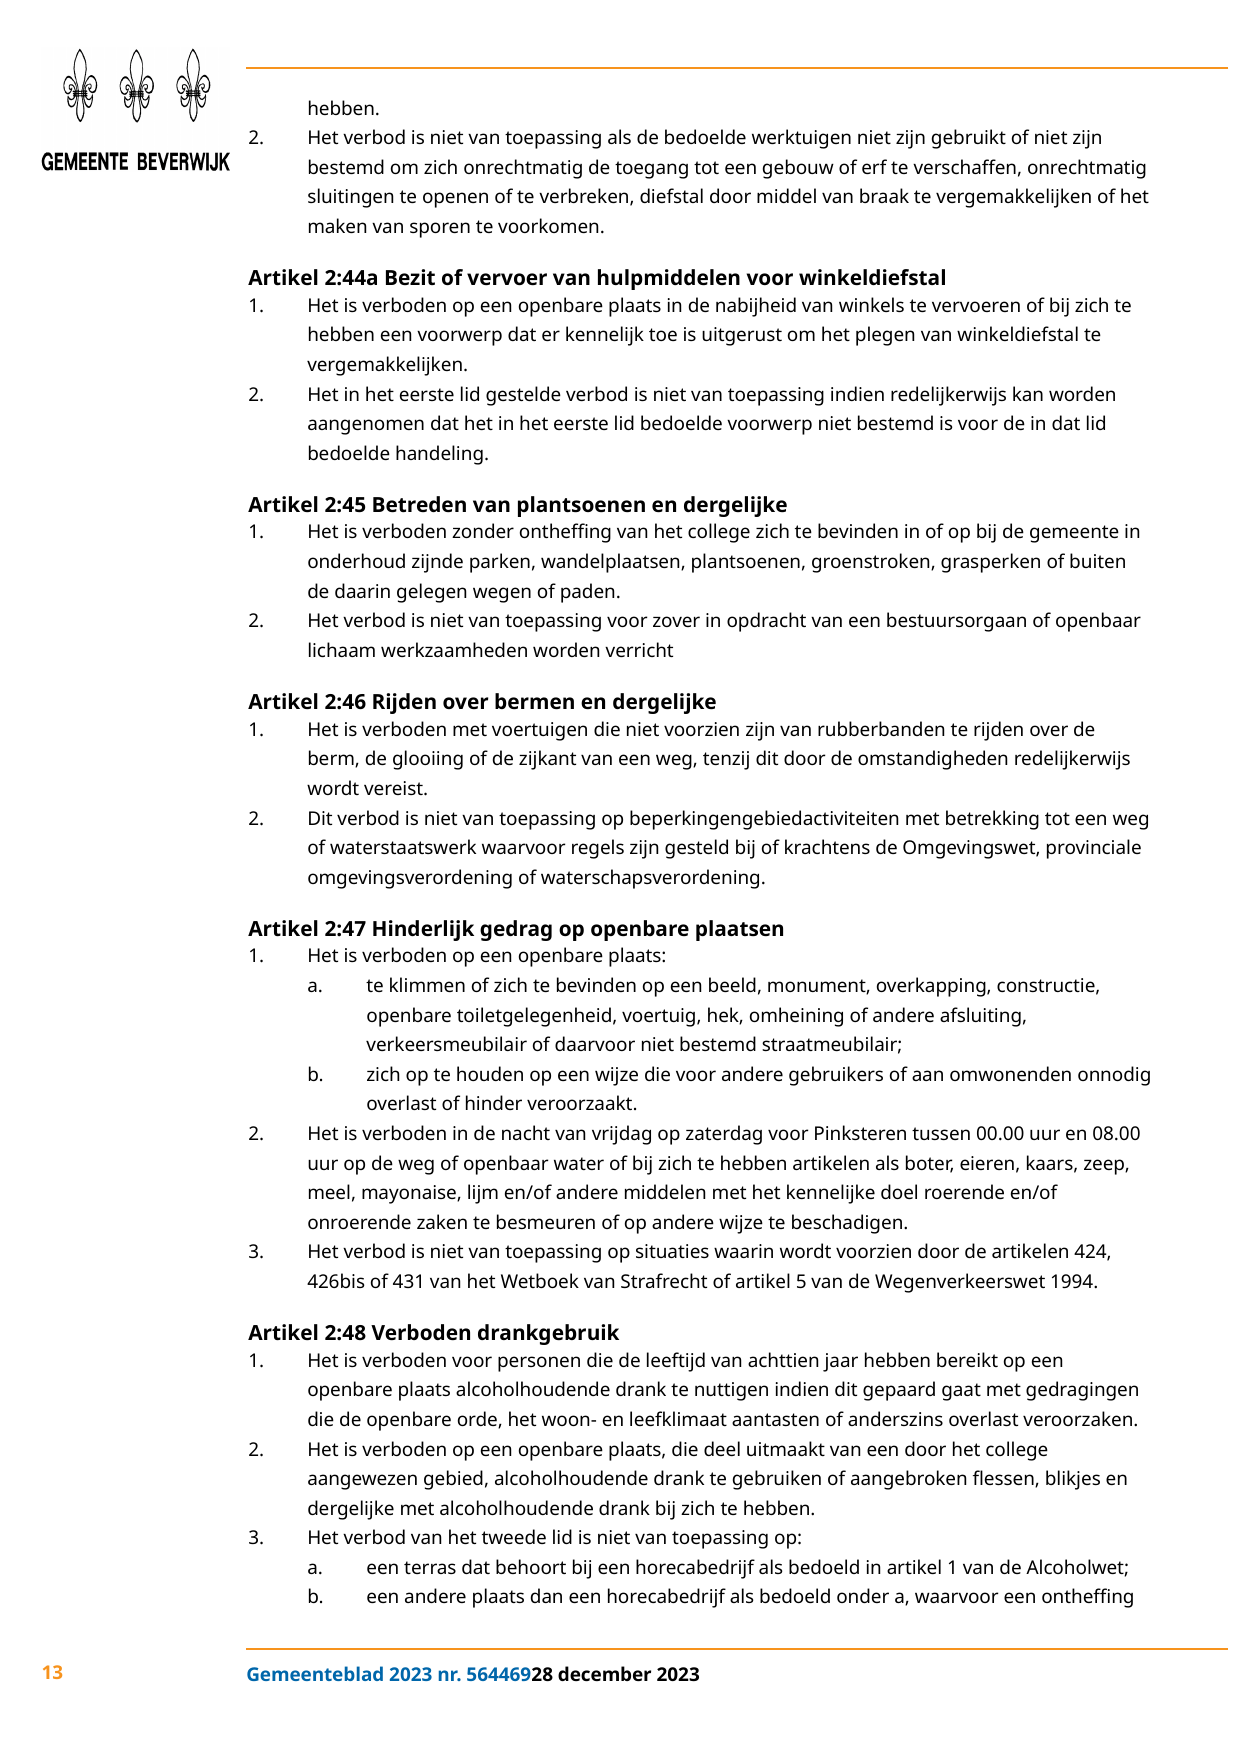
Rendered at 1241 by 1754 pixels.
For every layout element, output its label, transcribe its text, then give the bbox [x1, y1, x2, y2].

list Het in het eerste lid gestelde verbod is niet van toepassing indien redelijkerwijs kan worden aangenomen dat het in het eerste lid bedoelde voorwerp niet bestemd is voor de in dat lid bedoelde handeling. [248, 381, 1152, 466]
list hebben. [248, 95, 1152, 121]
list Het is verboden op een openbare plaats, die deel uitmaakt van een door het college aangewezen gebied, alcoholhoudende drank te gebruiken of aangebroken flessen, blikjes en dergelijke met alcoholhoudende drank bij zich te hebben. [248, 1436, 1152, 1521]
list een andere plaats dan een horecabedrijf als bedoeld onder a, waarvoor een ontheffing [307, 1584, 1152, 1609]
text Artikel 2:47 Hinderlijk gedrag op openbare plaatsen [248, 914, 1152, 943]
list Het verbod is niet van toepassing als de bedoelde werktuigen niet zijn gebruikt of niet zijn bestemd om zich onrechtmatig de toegang tot een gebouw of erf te verschaffen, onrechtmatig sluitingen te openen of te verbreken, diefstal door middel van braak te vergemakkelijken of het maken van sporen te voorkomen. [248, 124, 1152, 239]
list een terras dat behoort bij een horecabedrijf als bedoeld in artikel 1 van de Alcoholwet; [307, 1554, 1152, 1580]
list Het is verboden voor personen die de leeftijd van achttien jaar hebben bereikt op een openbare plaats alcoholhoudende drank te nuttigen indien dit gepaard gaat met gedragingen die de openbare orde, het woon- en leefklimaat aantasten of anderszins overlast veroorzaken. [248, 1347, 1152, 1432]
list zich op te houden op een wijze die voor andere gebruikers of aan omwonenden onnodig overlast of hinder veroorzaakt. [307, 1061, 1152, 1116]
list Het verbod is niet van toepassing voor zover in opdracht van een bestuursorgaan of openbaar lichaam werkzaamheden worden verricht [248, 607, 1152, 663]
text Artikel 2:48 Verboden drankgebruik [248, 1318, 1152, 1347]
list Dit verbod is niet van toepassing op beperkingengebiedactiviteiten met betrekking tot een weg of waterstaatswerk waarvoor regels zijn gesteld bij of krachtens de Omgevingswet, provinciale omgevingsverordening of waterschapsverordening. [248, 805, 1152, 889]
list Het is verboden op een openbare plaats: [248, 943, 1152, 968]
text Artikel 2:44a Bezit of vervoer van hulpmiddelen voor winkeldiefstal [248, 263, 1152, 292]
list Het is verboden zonder ontheffing van het college zich te bevinden in of op bij de gemeente in onderhoud zijnde parken, wandelplaatsen, plantsoenen, groenstroken, grasperken of buiten de daarin gelegen wegen of paden. [248, 519, 1152, 604]
list Het verbod is niet van toepassing op situaties waarin wordt voorzien door de artikelen 424, 426bis of 431 van het Wetboek van Strafrecht of artikel 5 van de Wegenverkeerswet 1994. [248, 1238, 1152, 1294]
picture [41, 47, 231, 172]
list Het is verboden op een openbare plaats in de nabijheid van winkels te vervoeren of bij zich te hebben een voorwerp dat er kennelijk toe is uitgerust om het plegen van winkeldiefstal te vergemakkelijken. [248, 292, 1152, 377]
text Artikel 2:46 Rijden over bermen en dergelijke [248, 687, 1152, 716]
text Artikel 2:45 Betreden van plantsoenen en dergelijke [248, 490, 1152, 519]
list Het is verboden in de nacht van vrijdag op zaterdag voor Pinksteren tussen 00.00 uur en 08.00 uur op de weg of openbaar water of bij zich te hebben artikelen als boter, eieren, kaars, zeep, meel, mayonaise, lijm en/of andere middelen met het kennelijke doel roerende en/of onroerende zaken te besmeuren of op andere wijze te beschadigen. [248, 1120, 1152, 1235]
list Het verbod van het tweede lid is niet van toepassing op: [248, 1524, 1152, 1550]
list te klimmen of zich te bevinden op een beeld, monument, overkapping, constructie, openbare toiletgelegenheid, voertuig, hek, omheining of andere afsluiting, verkeersmeubilair of daarvoor niet bestemd straatmeubilair; [307, 972, 1152, 1057]
list Het is verboden met voertuigen die niet voorzien zijn van rubberbanden te rijden over de berm, de glooiing of de zijkant van een weg, tenzij dit door de omstandigheden redelijkerwijs wordt vereist. [248, 716, 1152, 801]
